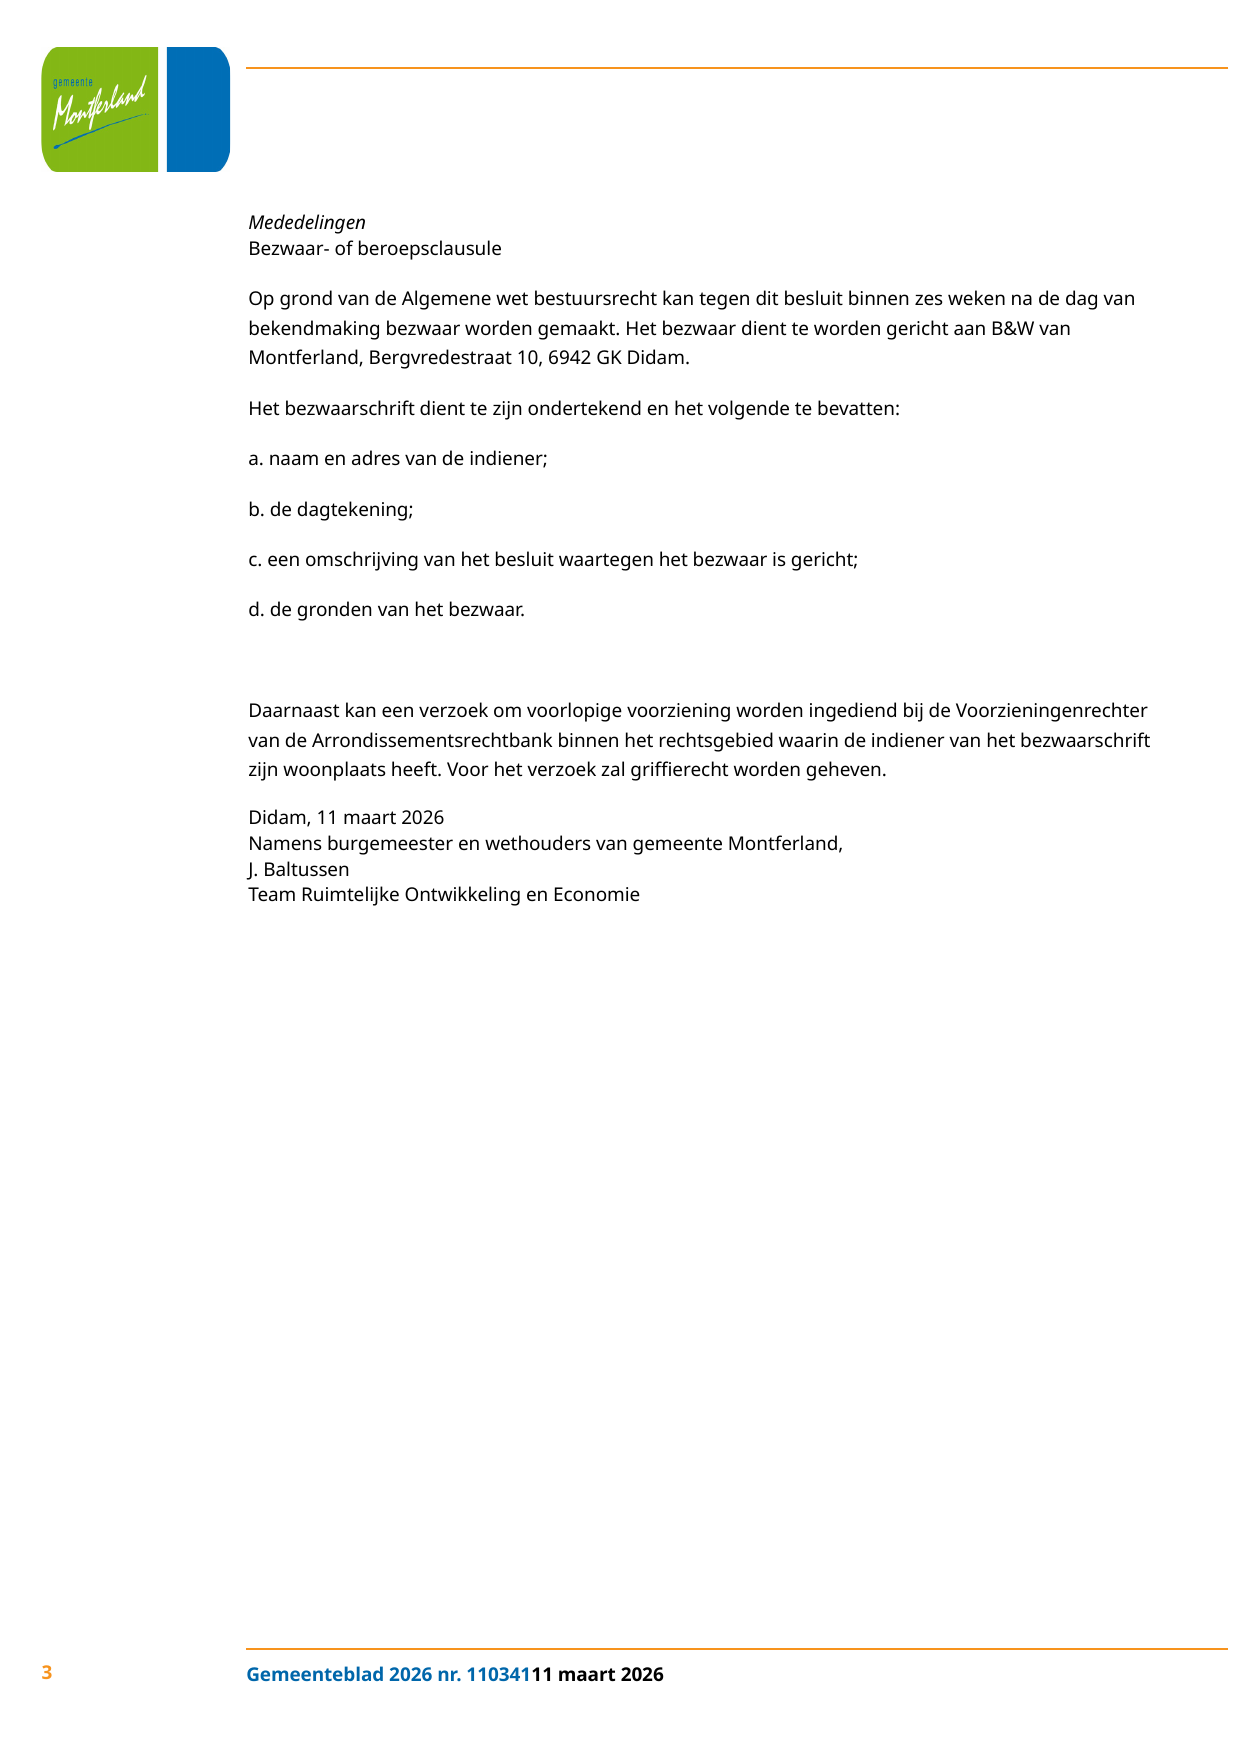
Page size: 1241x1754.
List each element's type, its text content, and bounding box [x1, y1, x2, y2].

text J. Baltussen [248, 856, 1152, 882]
text Het bezwaarschrift dient te zijn ondertekend en het volgende te bevatten: [248, 395, 1152, 421]
text Didam, 11 maart 2026 [248, 804, 1152, 830]
text Bezwaar- of beroepsclausule [248, 235, 1152, 261]
text Daarnaast kan een verzoek om voorlopige voorziening worden ingediend bij de Voorzieningenrechter van de Arrondissementsrechtbank binnen het rechtsgebied waarin de indiener van het bezwaarschrift zijn woonplaats heeft. Voor het verzoek zal griffierecht worden geheven. [248, 697, 1152, 782]
text Namens burgemeester en wethouders van gemeente Montferland, [248, 830, 1152, 856]
text Op grond van de Algemene wet bestuursrecht kan tegen dit besluit binnen zes weken na de dag van bekendmaking bezwaar worden gemaakt. Het bezwaar dient te worden gericht aan B&W van Montferland, Bergvredestraat 10, 6942 GK Didam. [248, 285, 1152, 370]
text Team Ruimtelijke Ontwikkeling en Economie [248, 882, 1152, 907]
text a. naam en adres van de indiener; [248, 445, 1152, 471]
text b. de dagtekening; [248, 496, 1152, 521]
picture [41, 47, 231, 172]
text c. een omschrijving van het besluit waartegen het bezwaar is gericht; [248, 546, 1152, 572]
text Mededelingen [248, 209, 1152, 235]
text d. de gronden van het bezwaar. [248, 597, 1152, 622]
